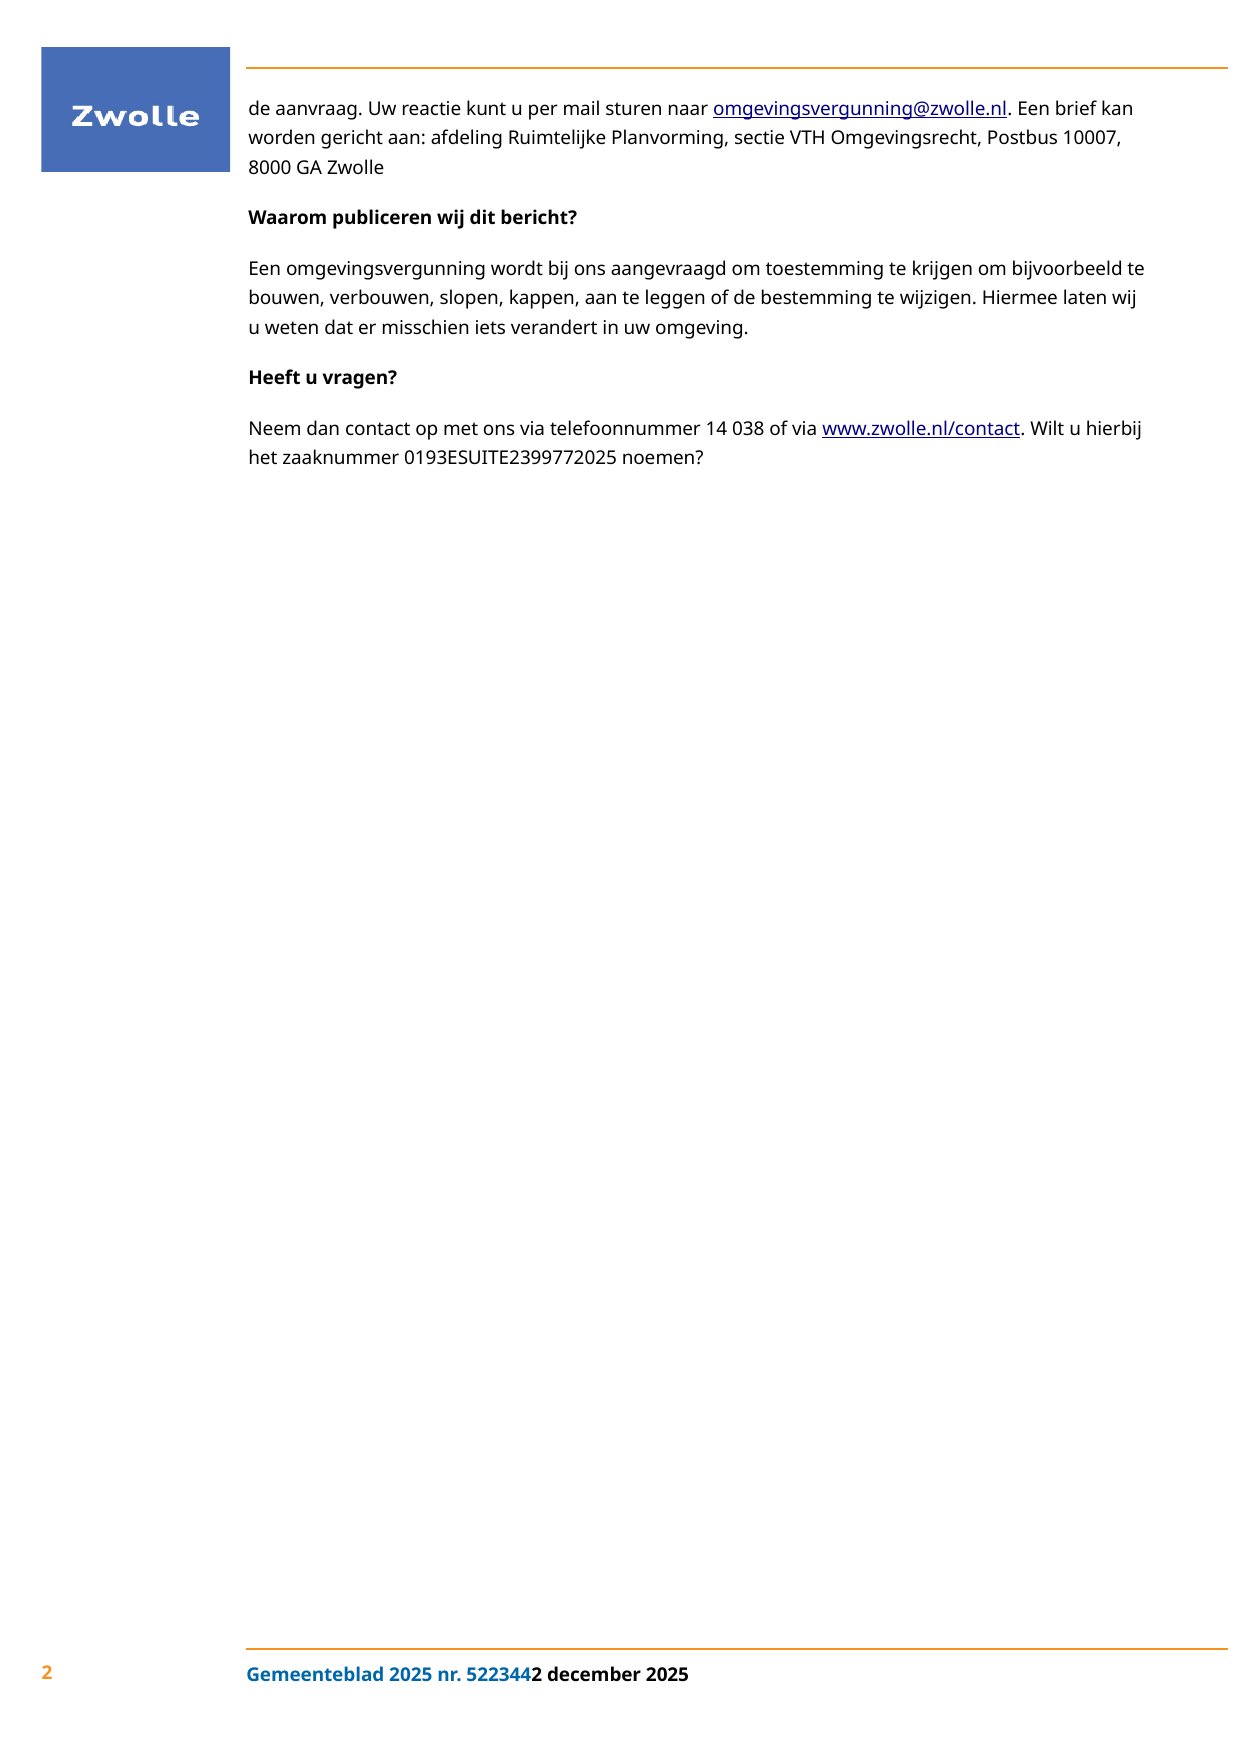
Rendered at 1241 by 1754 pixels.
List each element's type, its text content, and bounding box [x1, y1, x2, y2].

text Waarom publiceren wij dit bericht? [248, 204, 1152, 230]
text Een omgevingsvergunning wordt bij ons aangevraagd om toestemming te krijgen om bijvoorbeeld te bouwen, verbouwen, slopen, kappen, aan te leggen of de bestemming te wijzigen. Hiermee laten wij u weten dat er misschien iets verandert in uw omgeving. [248, 255, 1152, 340]
text de aanvraag. Uw reactie kunt u per mail sturen naar omgevingsvergunning@zwolle.nl. Een brief kan worden gericht aan: afdeling Ruimtelijke Planvorming, sectie VTH Omgevingsrecht, Postbus 10007, 8000 GA Zwolle [248, 95, 1152, 180]
picture [41, 47, 231, 172]
text Neem dan contact op met ons via telefoonnummer 14 038 of via www.zwolle.nl/contact. Wilt u hierbij het zaaknummer 0193ESUITE2399772025 noemen? [248, 415, 1152, 470]
text Heeft u vragen? [248, 364, 1152, 390]
